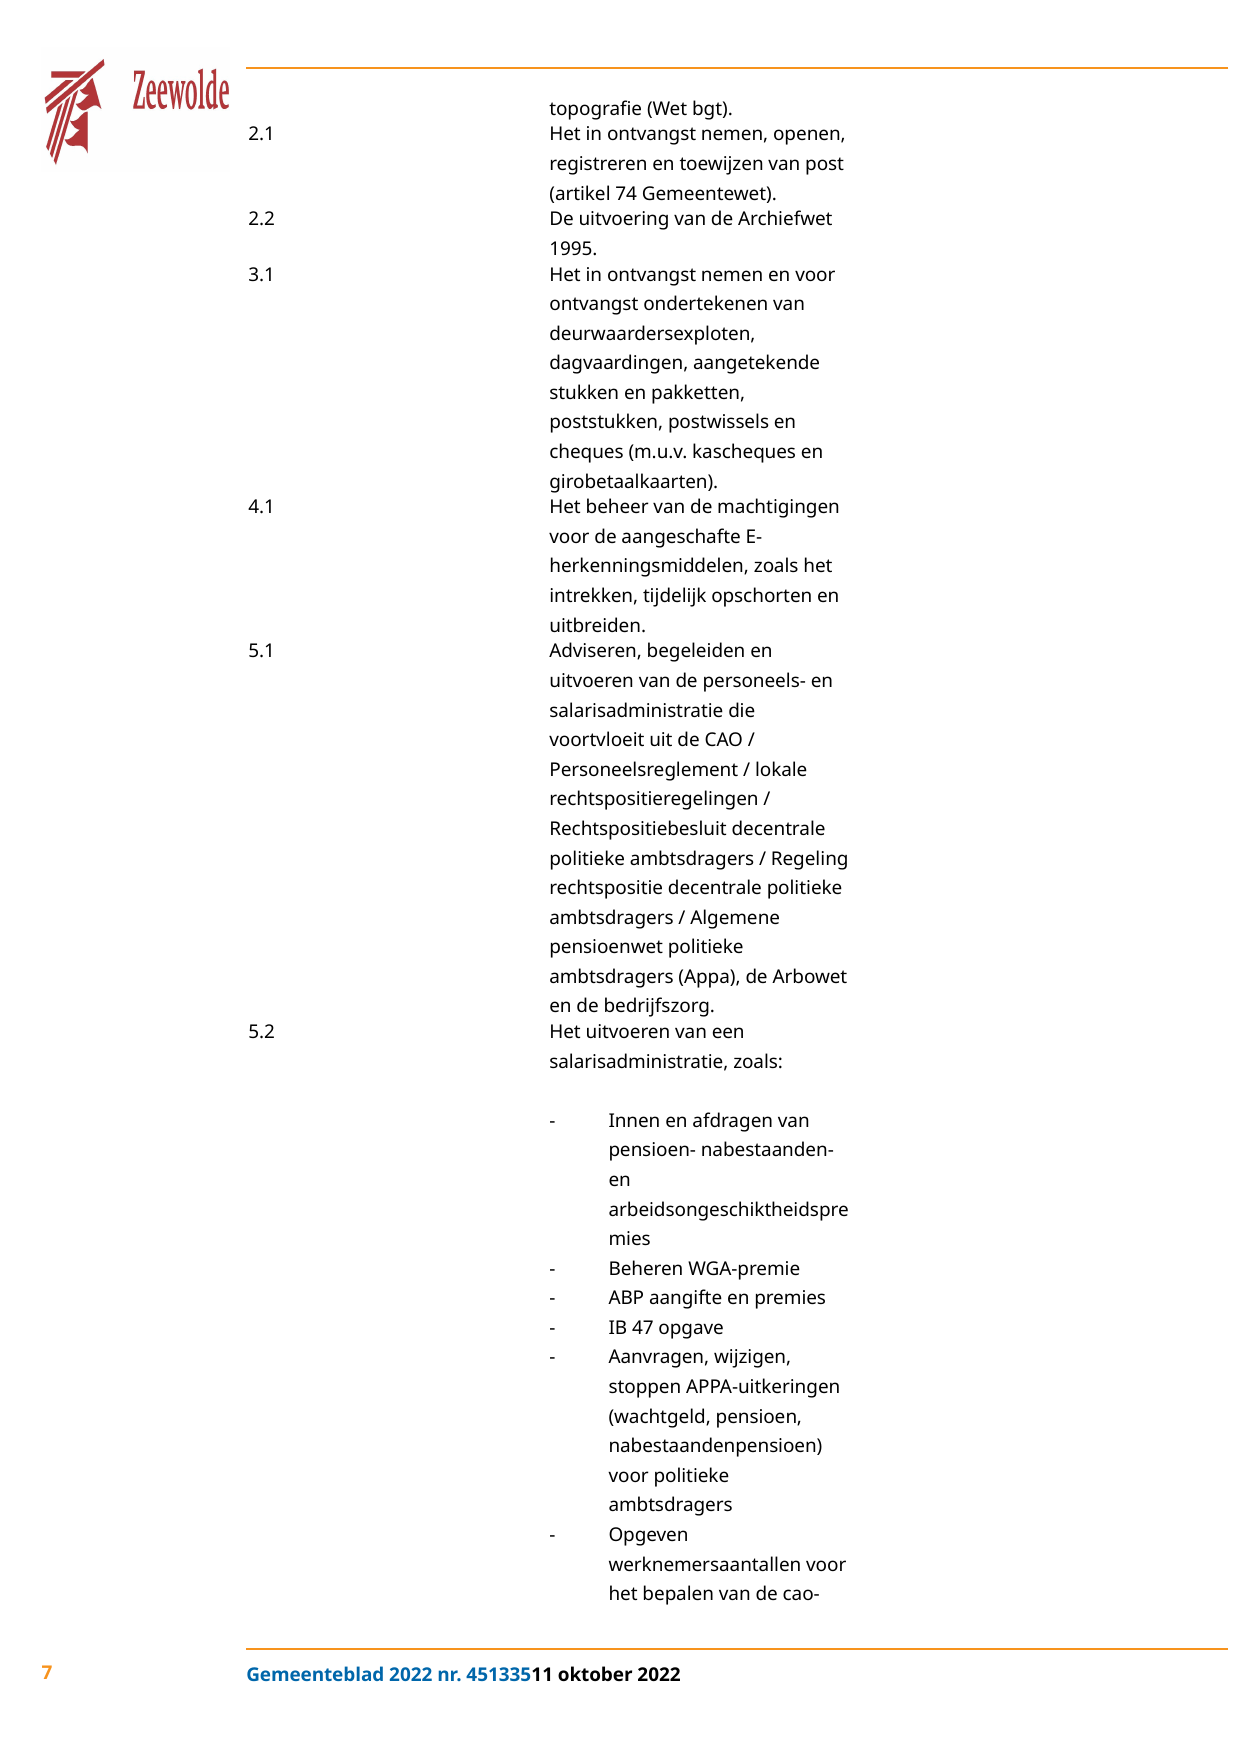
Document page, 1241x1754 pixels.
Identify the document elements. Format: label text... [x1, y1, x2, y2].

table_cell [850, 95, 1152, 121]
table_cell [850, 638, 1152, 1018]
table_cell [850, 494, 1152, 638]
table_cell [850, 1018, 1152, 1606]
table_cell 2.1 [248, 121, 549, 205]
table_cell Het in ontvangst nemen en voor ontvangst ondertekenen van deurwaardersexploten, dagvaardingen, aangetekende stukken en pakketten, poststukken, postwissels en cheques (m.u.v. kascheques en girobetaalkaarten). [549, 261, 850, 493]
table_cell 3.1 [248, 261, 549, 493]
table_cell 2.2 [248, 205, 549, 261]
table_cell Het in ontvangst nemen, openen, registreren en toewijzen van post (artikel 74 Gemeentewet). [549, 121, 850, 205]
table_cell 5.1 [248, 638, 549, 1018]
table_cell Adviseren, begeleiden en uitvoeren van de personeels- en salarisadministratie die voortvloeit uit de CAO / Personeelsreglement / lokale rechtspositieregelingen / Rechtspositiebesluit decentrale politieke ambtsdragers / Regeling rechtspositie decentrale politieke ambtsdragers / Algemene pensioenwet politieke ambtsdragers (Appa), de Arbowet en de bedrijfszorg. [549, 638, 850, 1018]
table_cell 4.1 [248, 494, 549, 638]
table_cell [248, 95, 549, 121]
table_cell Het beheer van de machtigingen voor de aangeschafte E-herkenningsmiddelen, zoals het intrekken, tijdelijk opschorten en uitbreiden. [549, 494, 850, 638]
table_cell [850, 261, 1152, 493]
table_cell [850, 121, 1152, 205]
table_cell De uitvoering van de Archiefwet 1995. [549, 205, 850, 261]
picture [41, 47, 231, 172]
table_cell [850, 205, 1152, 261]
table_cell Het uitvoeren van een salarisadministratie, zoals: Innen en afdragen van pensioen- nabestaanden- en arbeidsongeschiktheidspremies Beheren WGA-premie ABP aangifte en premies IB 47 opgave Aanvragen, wijzigen, stoppen APPA-uitkeringen (wachtgeld, pensioen, nabestaandenpensioen) voor politieke ambtsdragers Opgeven werknemersaantallen voor het bepalen van de cao- [549, 1018, 850, 1606]
table_cell topografie (Wet bgt). [549, 95, 850, 121]
table_cell 5.2 [248, 1018, 549, 1606]
